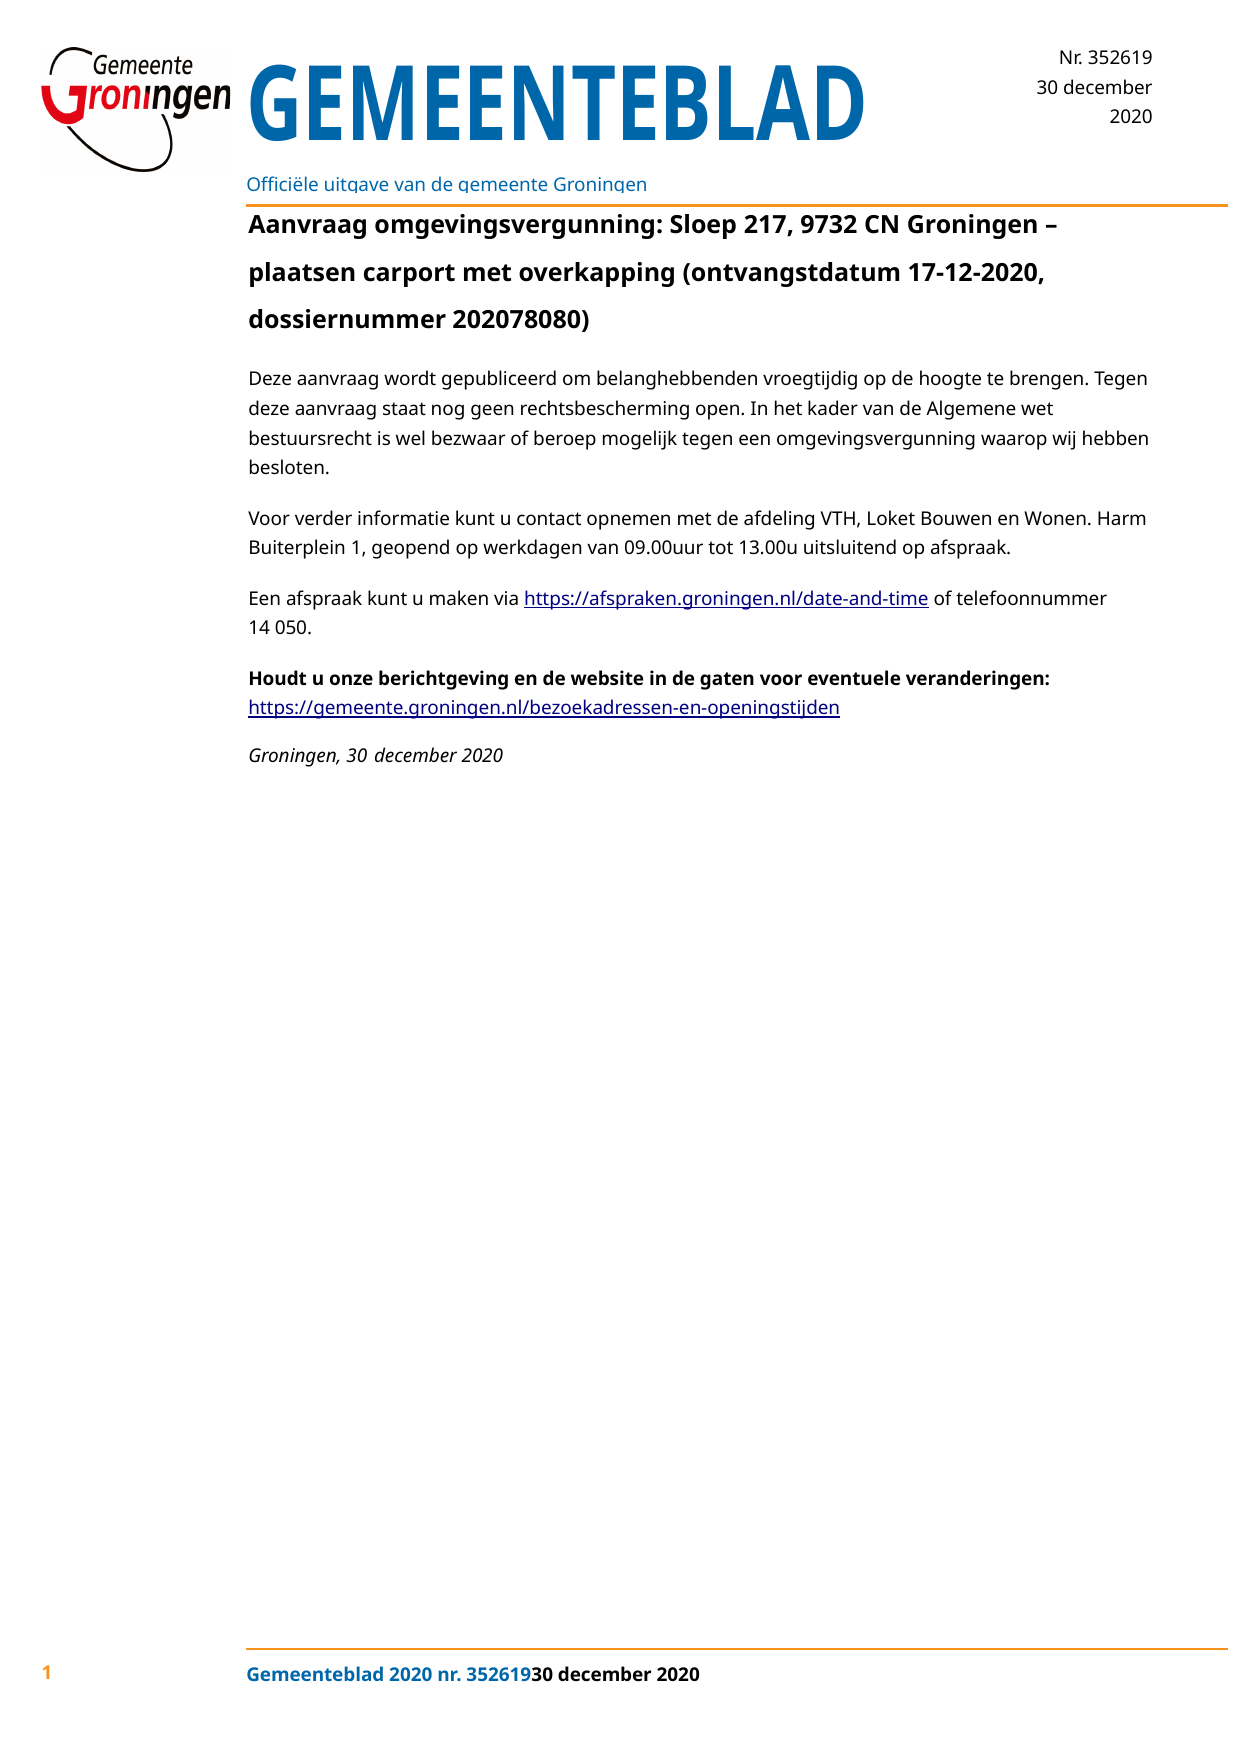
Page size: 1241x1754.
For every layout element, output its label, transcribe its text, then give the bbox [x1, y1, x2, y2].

picture [41, 47, 231, 172]
text Voor verder informatie kunt u contact opnemen met de afdeling VTH, Loket Bouwen en Wonen. Harm Buiterplein 1, geopend op werkdagen van 09.00uur tot 13.00u uitsluitend op afspraak. [248, 505, 1152, 560]
text Deze aanvraag wordt gepubliceerd om belanghebbenden vroegtijdig op de hoogte te brengen. Tegen deze aanvraag staat nog geen rechtsbescherming open. In het kader van de Algemene wet bestuursrecht is wel bezwaar of beroep mogelijk tegen een omgevingsvergunning waarop wij hebben besloten. [248, 366, 1152, 480]
text Houdt u onze berichtgeving en de website in de gaten voor eventuele veranderingen: https://gemeente.groningen.nl/bezoekadressen-en-openingstijden [248, 665, 1152, 720]
text Aanvraag omgevingsvergunning: Sloep 217, 9732 CN Groningen – plaatsen carport met overkapping (ontvangstdatum 17-12-2020, dossiernummer 202078080) [248, 207, 1152, 336]
text Groningen, 30 december 2020 [248, 742, 1152, 768]
text Een afspraak kunt u maken via https://afspraken.groningen.nl/date-and-time of telefoonnummer 14 050. [248, 585, 1152, 640]
